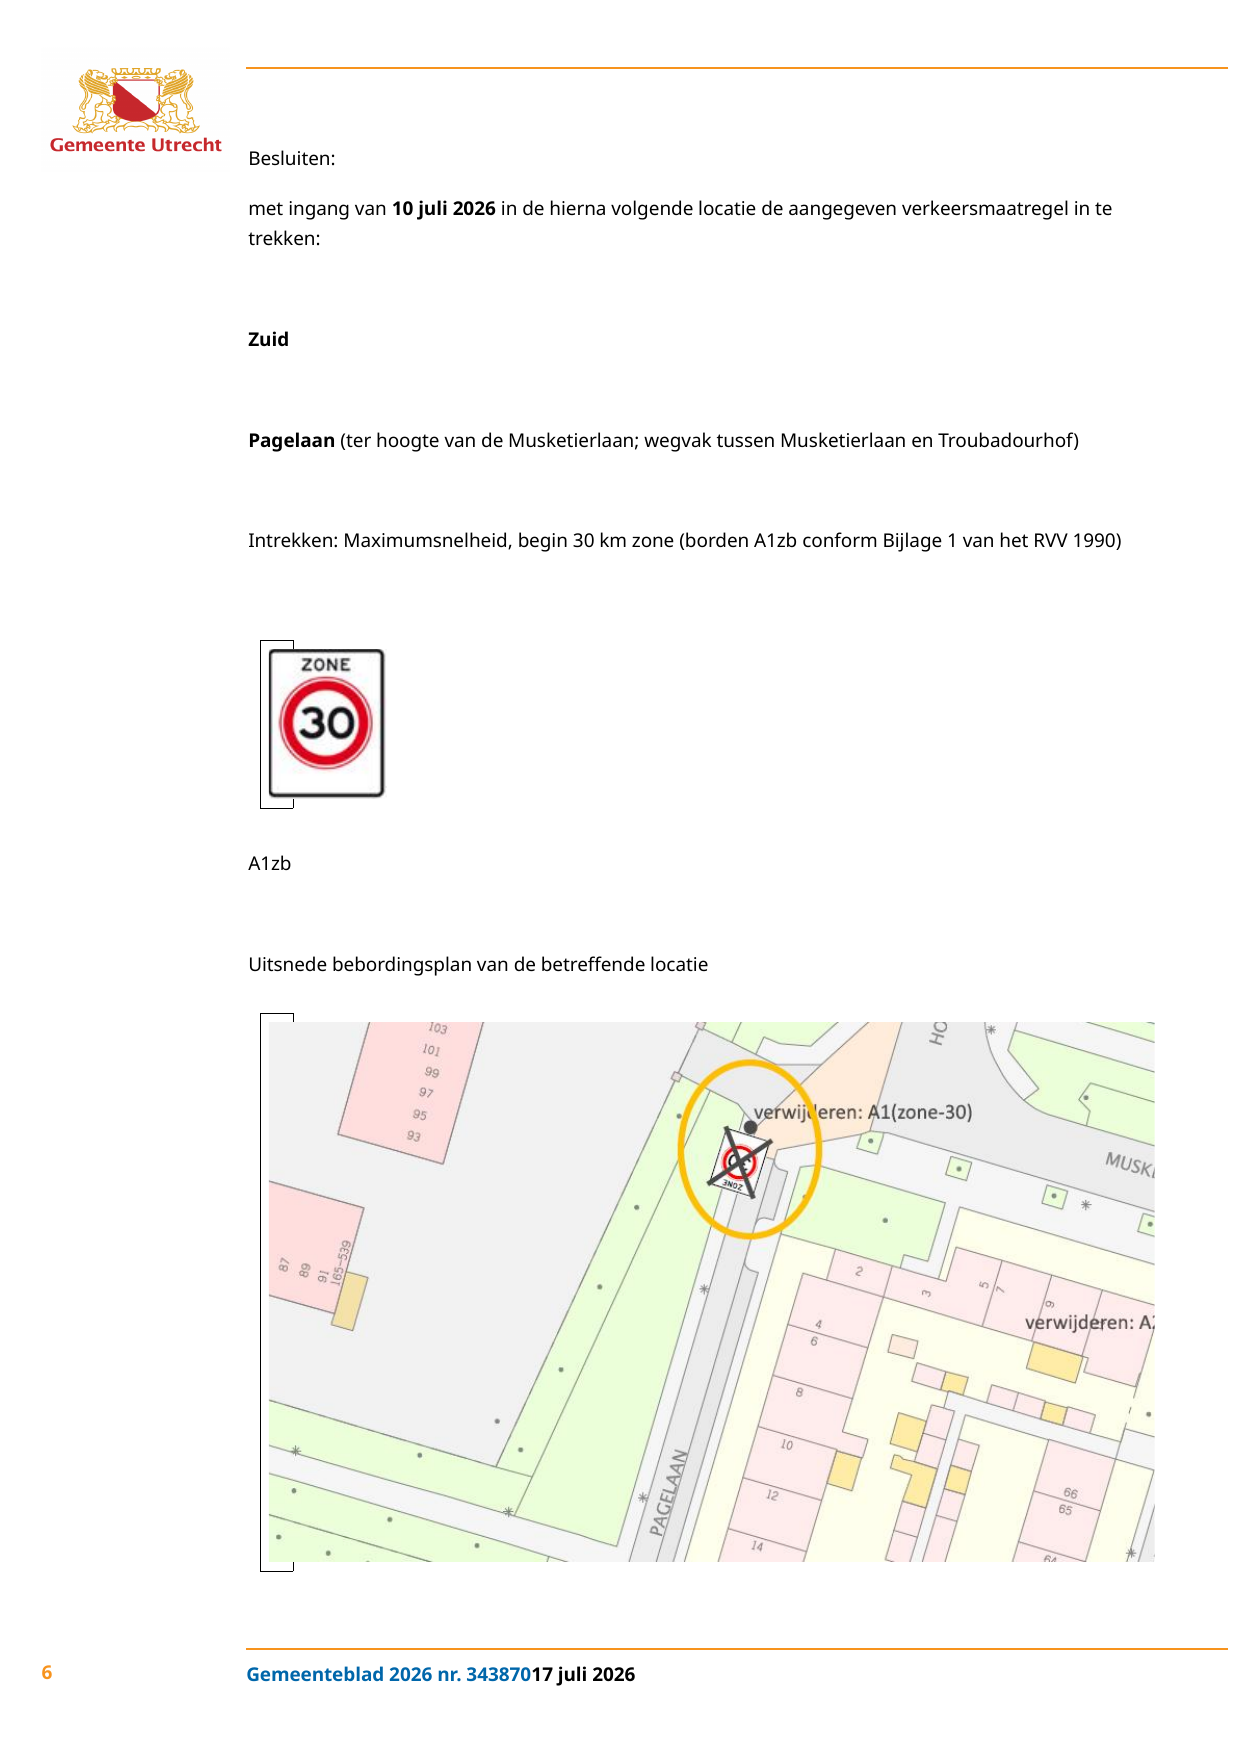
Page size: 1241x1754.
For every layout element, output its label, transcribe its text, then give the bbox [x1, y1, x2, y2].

text Zuid [248, 326, 1152, 352]
text Intrekken: Maximumsnelheid, begin 30 km zone (borden A1zb conform Bijlage 1 van het RVV 1990) [248, 528, 1152, 553]
text Besluiten: [248, 145, 1152, 171]
picture [268, 1022, 1155, 1562]
text met ingang van 10 juli 2026 in de hierna volgende locatie de aangegeven verkeersmaatregel in te trekken: [248, 196, 1152, 251]
picture [268, 649, 387, 799]
text A1zb [248, 850, 1152, 876]
text Uitsnede bebordingsplan van de betreffende locatie [248, 951, 1152, 976]
picture [41, 47, 231, 172]
text Pagelaan (ter hoogte van de Musketierlaan; wegvak tussen Musketierlaan en Troubadourhof) [248, 427, 1152, 453]
